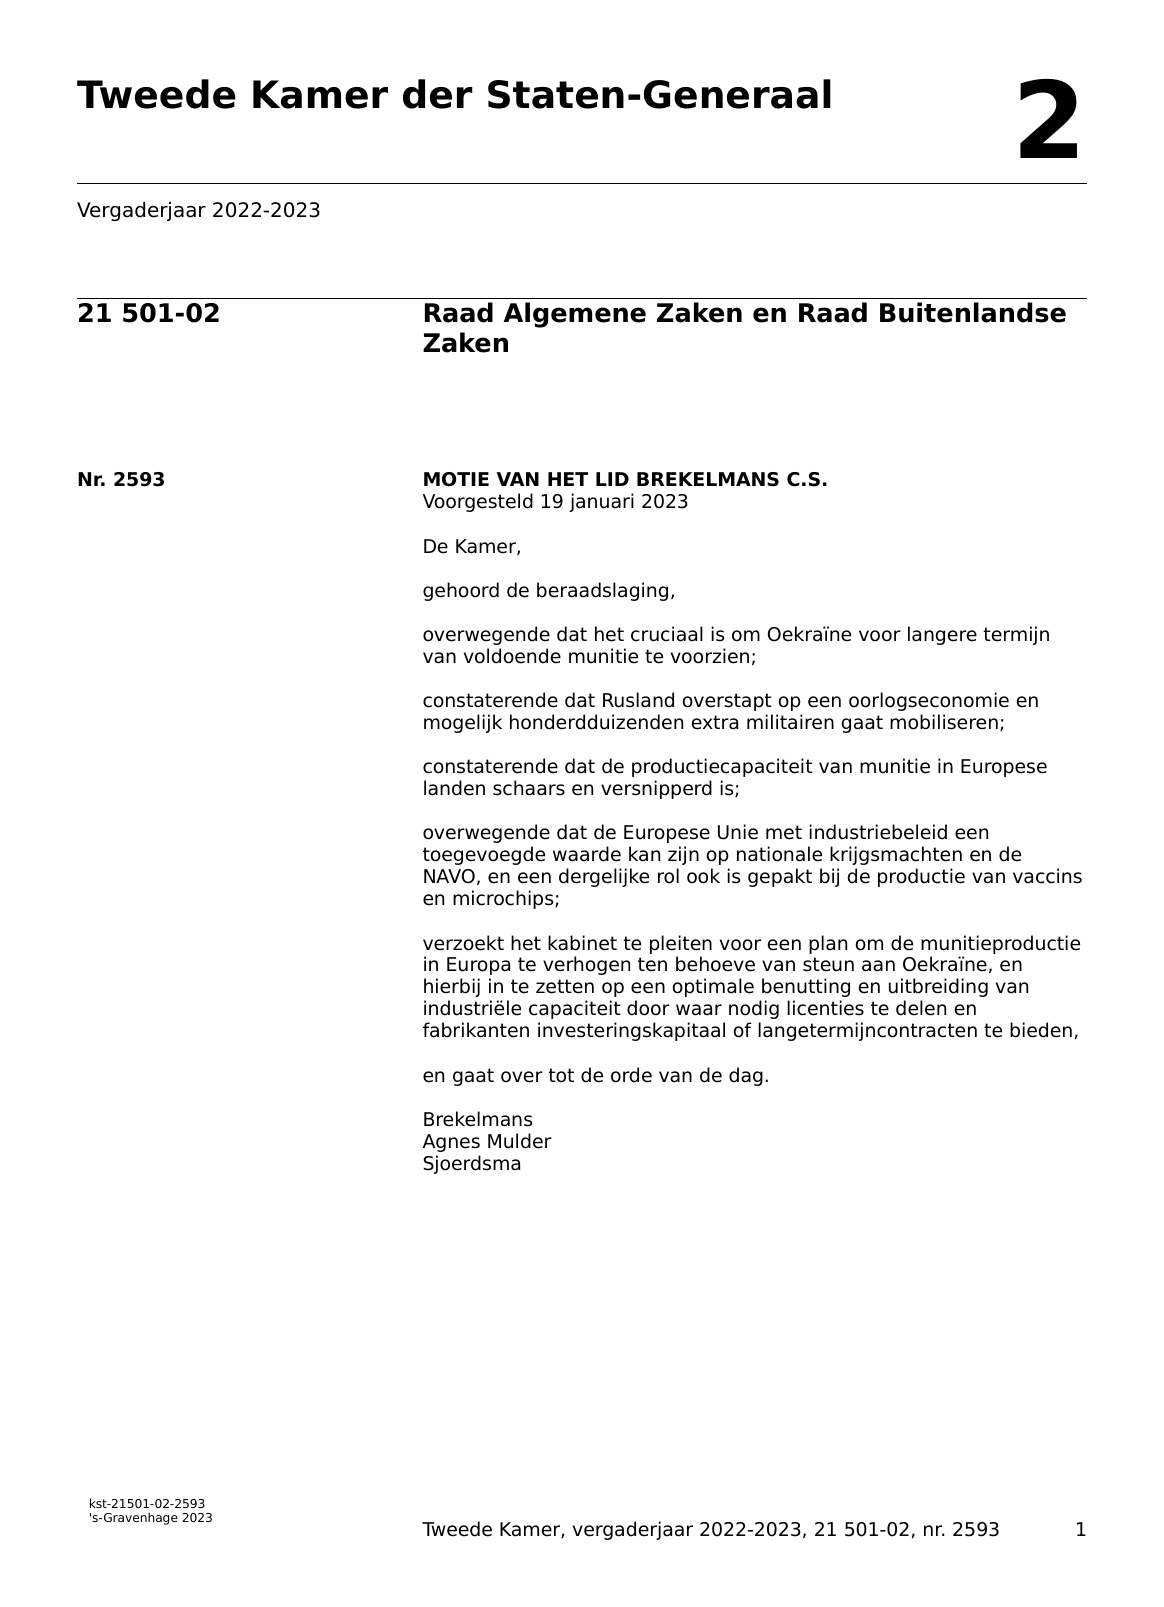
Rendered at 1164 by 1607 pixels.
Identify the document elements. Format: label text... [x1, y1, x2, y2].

text De Kamer, [422, 536, 1087, 557]
text Sjoerdsma [422, 1153, 1087, 1174]
text Brekelmans [422, 1109, 1087, 1131]
text 's-Gravenhage 2023 [88, 1511, 323, 1525]
text overwegende dat het cruciaal is om Oekraïne voor langere termijn van voldoende munitie te voorzien; [422, 624, 1087, 668]
subtitle 21 501-02 Raad Algemene Zaken en Raad Buitenlandse Zaken [77, 299, 1087, 358]
text constaterende dat Rusland overstapt op een oorlogseconomie en mogelijk honderdduizenden extra militairen gaat mobiliseren; [422, 690, 1087, 734]
text kst-21501-02-2593 [88, 1497, 323, 1511]
text overwegende dat de Europese Unie met industriebeleid een toegevoegde waarde kan zijn op nationale krijgsmachten en de NAVO, en een dergelijke rol ook is gepakt bij de productie van vaccins en microchips; [422, 822, 1087, 910]
text verzoekt het kabinet te pleiten voor een plan om de munitieproductie in Europa te verhogen ten behoeve van steun aan Oekraïne, en hierbij in te zetten op een optimale benutting en uitbreiding van industriële capaciteit door waar nodig licenties te delen en fabrikanten investeringskapitaal of langetermijncontracten te bieden, [422, 932, 1087, 1042]
table_header 2 [886, 59, 1087, 183]
table_cell Vergaderjaar 2022-2023 [77, 184, 1087, 298]
text Agnes Mulder [422, 1131, 1087, 1153]
text Voorgesteld 19 januari 2023 [422, 491, 1087, 513]
text gehoord de beraadslaging, [422, 580, 1087, 602]
table_header Tweede Kamer der Staten-Generaal [77, 59, 886, 183]
text constaterende dat de productiecapaciteit van munitie in Europese landen schaars en versnipperd is; [422, 756, 1087, 800]
subtitle Nr. 2593 MOTIE VAN HET LID BREKELMANS C.S. [77, 469, 1087, 491]
text en gaat over tot de orde van de dag. [422, 1064, 1087, 1086]
